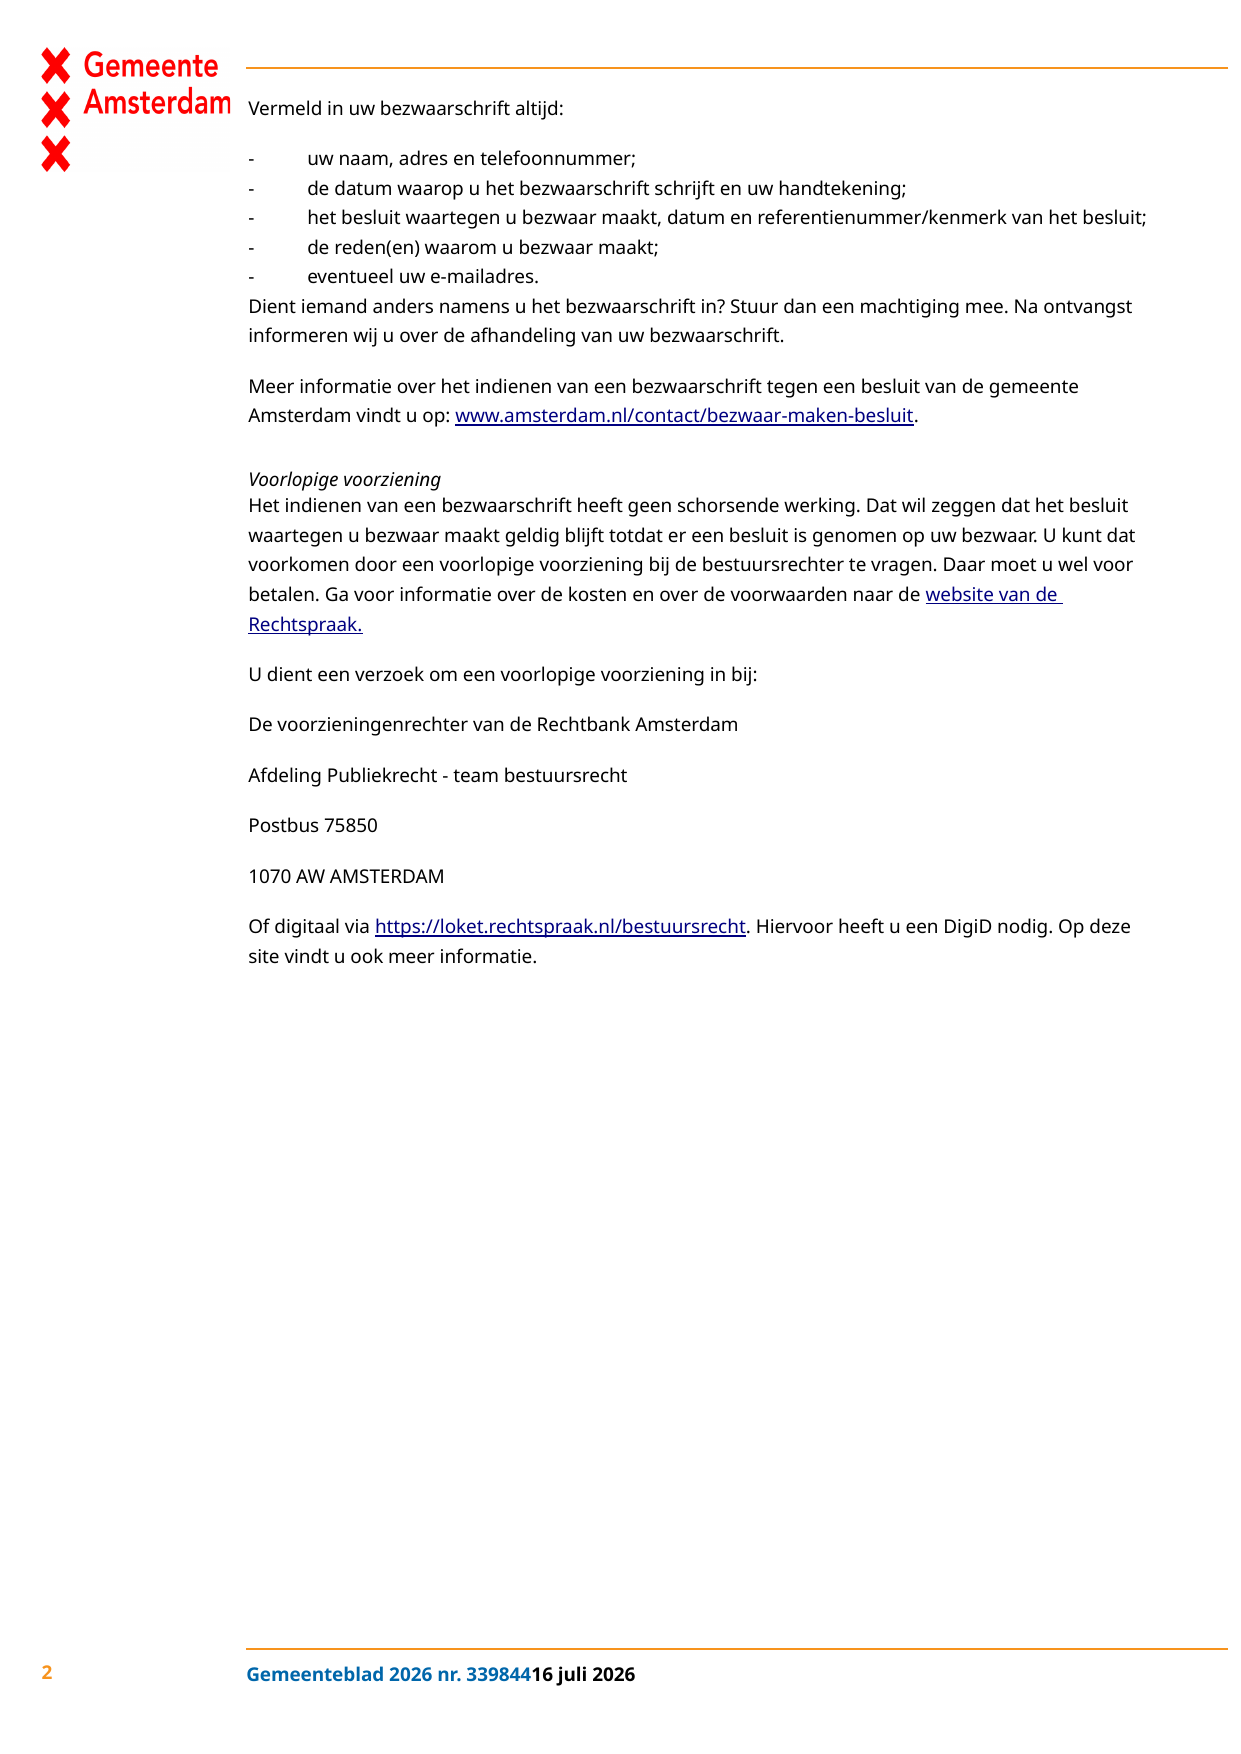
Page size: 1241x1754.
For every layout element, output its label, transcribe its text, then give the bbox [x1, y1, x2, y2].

text Vermeld in uw bezwaarschrift altijd: [248, 95, 1152, 121]
text Het indienen van een bezwaarschrift heeft geen schorsende werking. Dat wil zeggen dat het besluit waartegen u bezwaar maakt geldig blijft totdat er een besluit is genomen op uw bezwaar. U kunt dat voorkomen door een voorlopige voorziening bij de bestuursrechter te vragen. Daar moet u wel voor betalen. Ga voor informatie over de kosten en over de voorwaarden naar de website van de Rechtspraak. [248, 492, 1152, 636]
text 1070 AW AMSTERDAM [248, 863, 1152, 888]
text U dient een verzoek om een voorlopige voorziening in bij: [248, 661, 1152, 687]
list eventueel uw e-mailadres. [248, 263, 1152, 289]
text De voorzieningenrechter van de Rechtbank Amsterdam [248, 712, 1152, 737]
text Meer informatie over het indienen van een bezwaarschrift tegen een besluit van de gemeente Amsterdam vindt u op: www.amsterdam.nl/contact/bezwaar-maken-besluit. [248, 373, 1152, 428]
picture [41, 47, 231, 172]
list uw naam, adres en telefoonnummer; [248, 145, 1152, 171]
text Of digitaal via https://loket.rechtspraak.nl/bestuursrecht. Hiervoor heeft u een DigiD nodig. Op deze site vindt u ook meer informatie. [248, 913, 1152, 968]
list de datum waarop u het bezwaarschrift schrijft en uw handtekening; [248, 175, 1152, 201]
text Dient iemand anders namens u het bezwaarschrift in? Stuur dan een machtiging mee. Na ontvangst informeren wij u over de afhandeling van uw bezwaarschrift. [248, 293, 1152, 348]
text Postbus 75850 [248, 812, 1152, 838]
list de reden(en) waarom u bezwaar maakt; [248, 234, 1152, 260]
text Afdeling Publiekrecht - team bestuursrecht [248, 762, 1152, 788]
text Voorlopige voorziening [248, 467, 1152, 492]
list het besluit waartegen u bezwaar maakt, datum en referentienummer/kenmerk van het besluit; [248, 204, 1152, 230]
